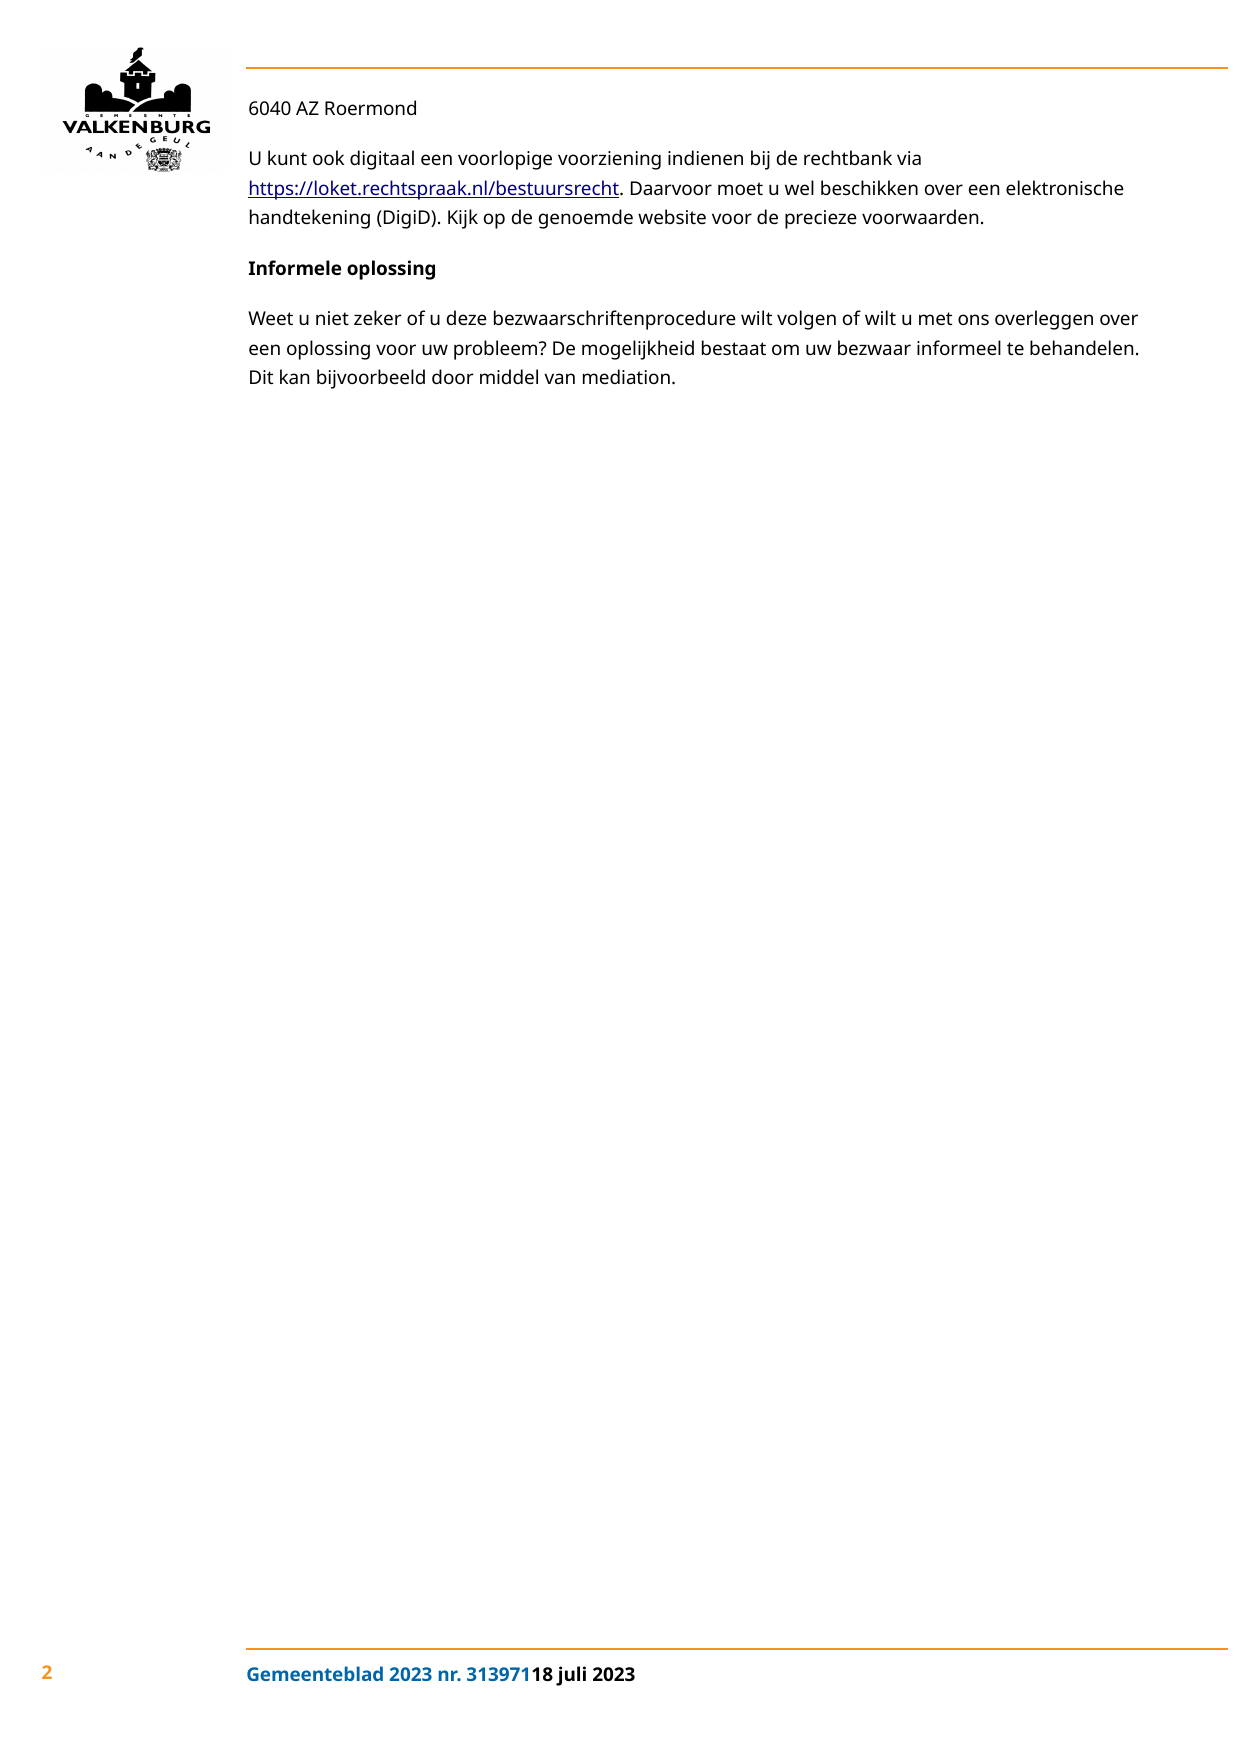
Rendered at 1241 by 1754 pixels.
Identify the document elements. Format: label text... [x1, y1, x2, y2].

text 6040 AZ Roermond [248, 95, 1152, 121]
picture [41, 47, 231, 172]
text U kunt ook digitaal een voorlopige voorziening indienen bij de rechtbank via https://loket.rechtspraak.nl/bestuursrecht. Daarvoor moet u wel beschikken over een elektronische handtekening (DigiD). Kijk op de genoemde website voor de precieze voorwaarden. [248, 145, 1152, 230]
text Weet u niet zeker of u deze bezwaarschriftenprocedure wilt volgen of wilt u met ons overleggen over een oplossing voor uw probleem? De mogelijkheid bestaat om uw bezwaar informeel te behandelen. Dit kan bijvoorbeeld door middel van mediation. [248, 305, 1152, 390]
text Informele oplossing [248, 255, 1152, 281]
